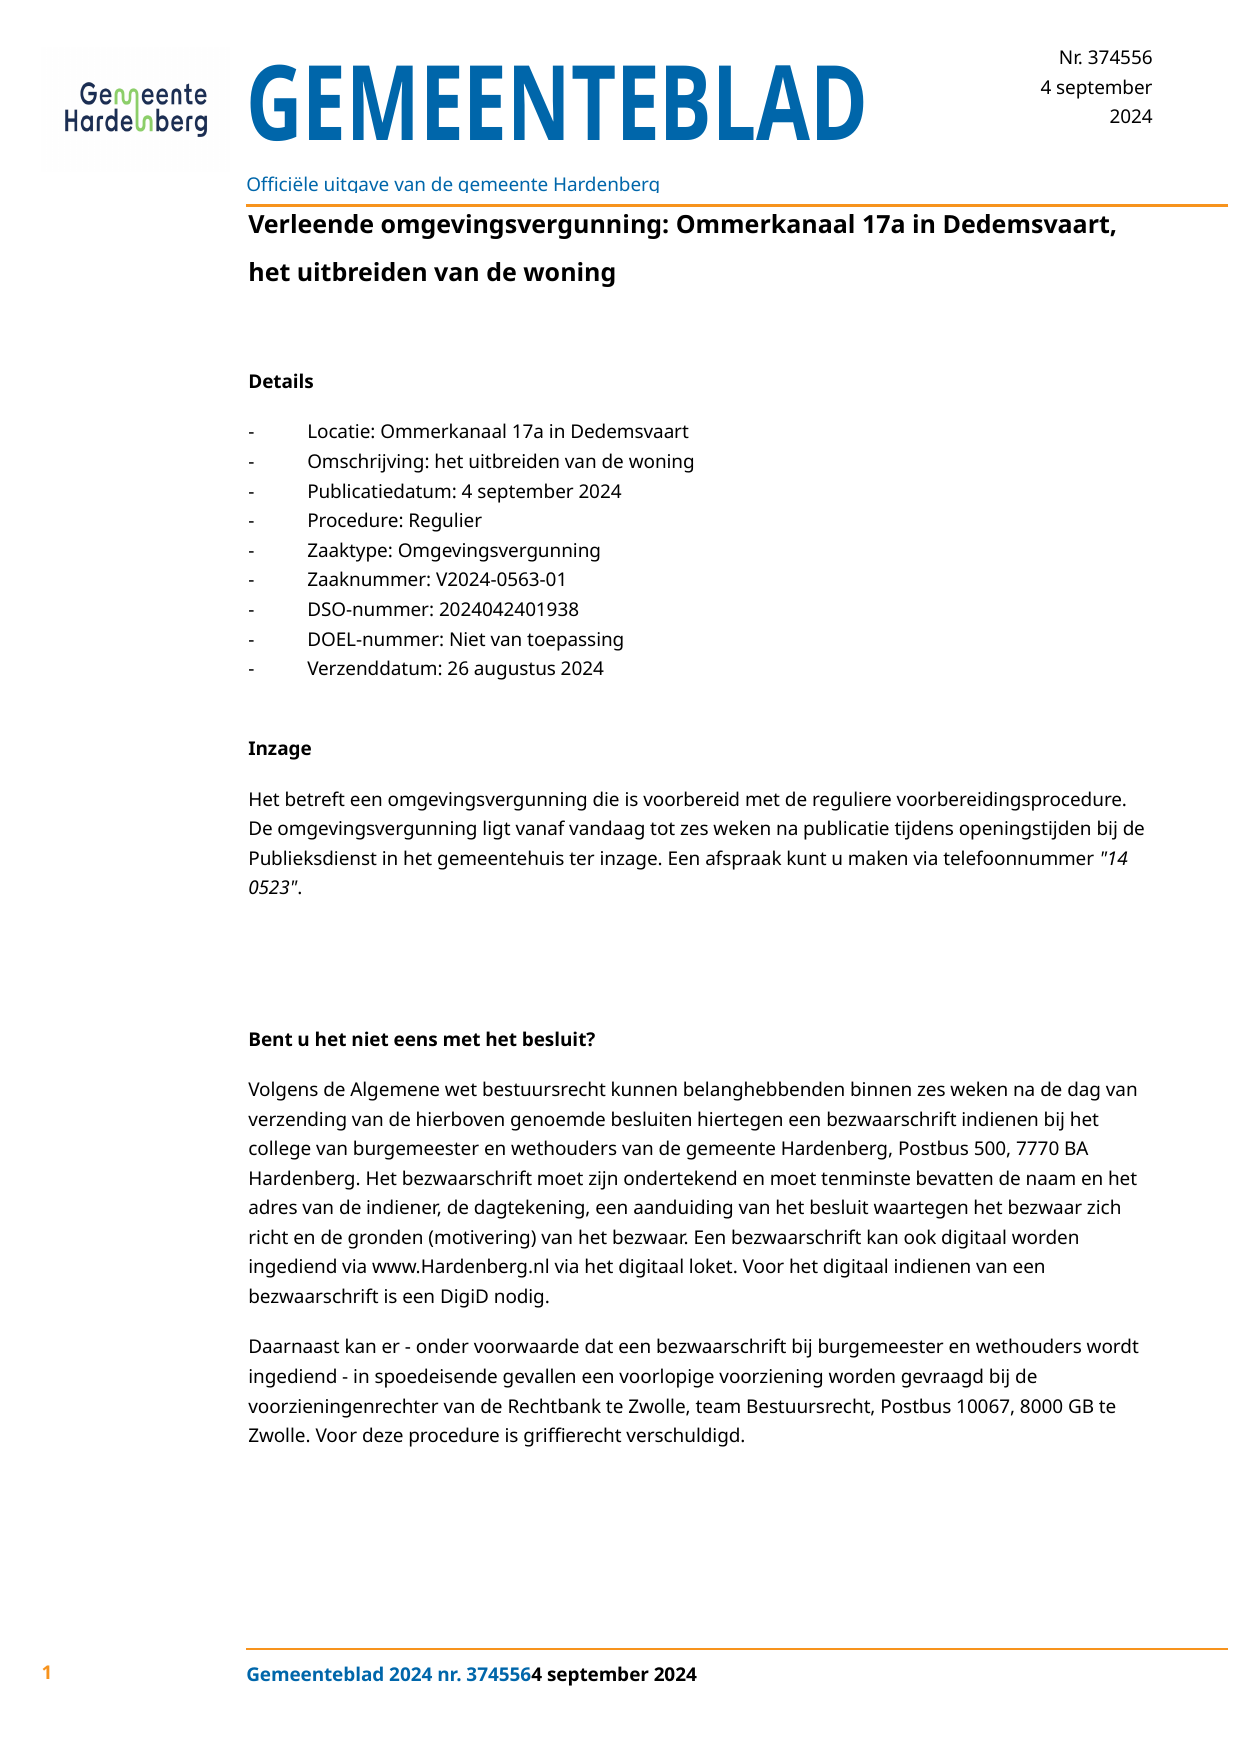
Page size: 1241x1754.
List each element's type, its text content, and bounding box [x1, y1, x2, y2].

list Publicatiedatum: 4 september 2024 [248, 478, 1152, 504]
text Volgens de Algemene wet bestuursrecht kunnen belanghebbenden binnen zes weken na de dag van verzending van de hierboven genoemde besluiten hiertegen een bezwaarschrift indienen bij het college van burgemeester en wethouders van de gemeente Hardenberg, Postbus 500, 7770 BA Hardenberg. Het bezwaarschrift moet zijn ondertekend en moet tenminste bevatten de naam en het adres van de indiener, de dagtekening, een aanduiding van het besluit waartegen het bezwaar zich richt en de gronden (motivering) van het bezwaar. Een bezwaarschrift kan ook digitaal worden ingediend via www.Hardenberg.nl via het digitaal loket. Voor het digitaal indienen van een bezwaarschrift is een DigiD nodig. [248, 1076, 1152, 1309]
list Zaaknummer: V2024-0563-01 [248, 567, 1152, 592]
text Het betreft een omgevingsvergunning die is voorbereid met de reguliere voorbereidingsprocedure. De omgevingsvergunning ligt vanaf vandaag tot zes weken na publicatie tijdens openingstijden bij de Publieksdienst in het gemeentehuis ter inzage. Een afspraak kunt u maken via telefoonnummer "14 0523". [248, 786, 1152, 900]
text Details [248, 368, 1152, 394]
text Daarnaast kan er - onder voorwaarde dat een bezwaarschrift bij burgemeester en wethouders wordt ingediend - in spoedeisende gevallen een voorlopige voorziening worden gevraagd bij de voorzieningenrechter van de Rechtbank te Zwolle, team Bestuursrecht, Postbus 10067, 8000 GB te Zwolle. Voor deze procedure is griffierecht verschuldigd. [248, 1334, 1152, 1448]
list DOEL-nummer: Niet van toepassing [248, 626, 1152, 652]
picture [41, 47, 231, 172]
text Inzage [248, 735, 1152, 761]
text Verleende omgevingsvergunning: Ommerkanaal 17a in Dedemsvaart, het uitbreiden van de woning [248, 207, 1152, 288]
text Bent u het niet eens met het besluit? [248, 1026, 1152, 1052]
list Procedure: Regulier [248, 507, 1152, 533]
list Omschrijving: het uitbreiden van de woning [248, 448, 1152, 474]
list Verzenddatum: 26 augustus 2024 [248, 655, 1152, 681]
list DSO-nummer: 2024042401938 [248, 596, 1152, 622]
list Zaaktype: Omgevingsvergunning [248, 537, 1152, 563]
list Locatie: Ommerkanaal 17a in Dedemsvaart [248, 419, 1152, 444]
